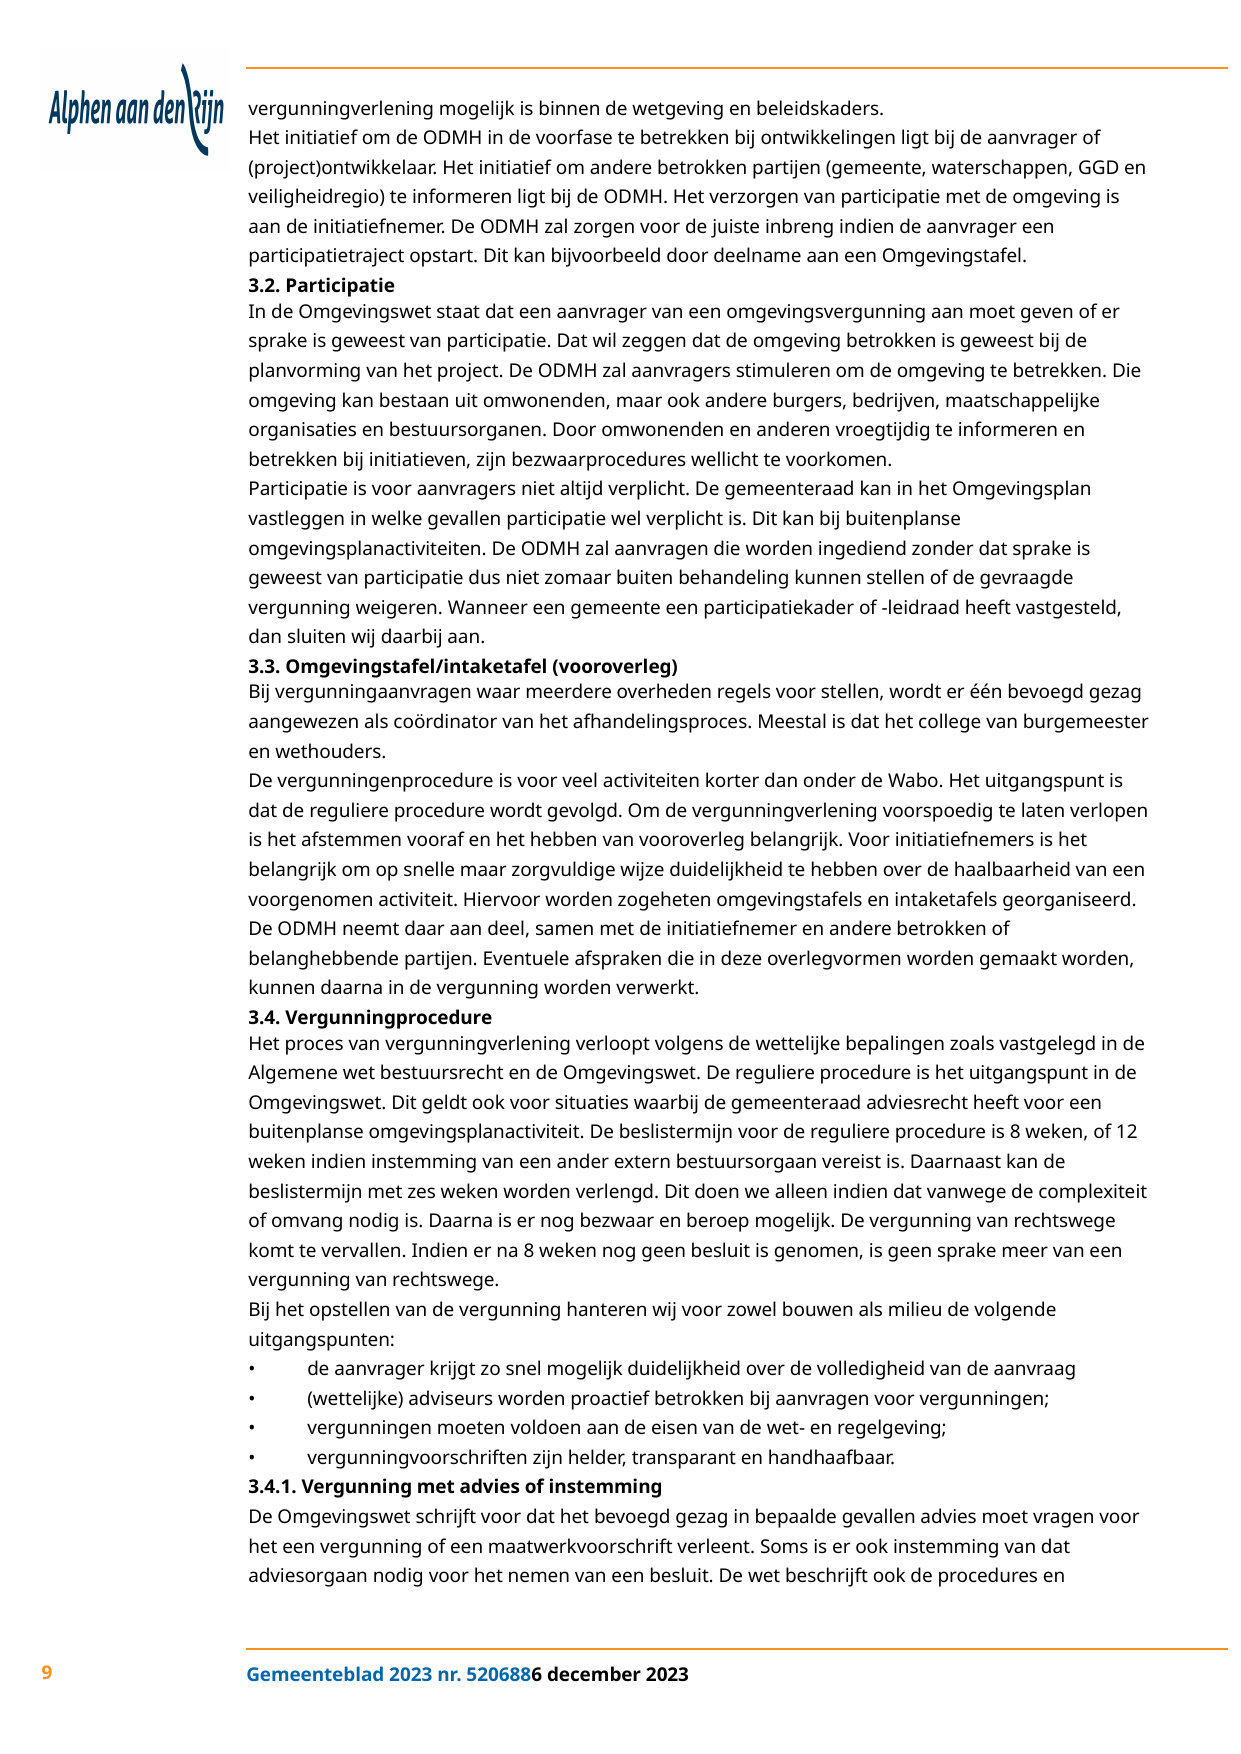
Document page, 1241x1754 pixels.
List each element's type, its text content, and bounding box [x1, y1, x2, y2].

picture [41, 47, 231, 172]
list vergunningen moeten voldoen aan de eisen van de wet- en regelgeving; [248, 1414, 1152, 1440]
list vergunningvoorschriften zijn helder, transparant en handhaafbaar. [248, 1444, 1152, 1470]
list de aanvrager krijgt zo snel mogelijk duidelijkheid over de volledigheid van de aanvraag [248, 1355, 1152, 1381]
text Bij het opstellen van de vergunning hanteren wij voor zowel bouwen als milieu de volgende uitgangspunten: [248, 1296, 1152, 1351]
text vergunningverlening mogelijk is binnen de wetgeving en beleidskaders. [248, 95, 1152, 121]
text 3.4.1. Vergunning met advies of instemming [248, 1474, 1152, 1499]
text 3.2. Participatie [248, 272, 1152, 298]
text De vergunningenprocedure is voor veel activiteiten korter dan onder de Wabo. Het uitgangspunt is dat de reguliere procedure wordt gevolgd. Om de vergunningverlening voorspoedig te laten verlopen is het afstemmen vooraf en het hebben van vooroverleg belangrijk. Voor initiatiefnemers is het belangrijk om op snelle maar zorgvuldige wijze duidelijkheid te hebben over de haalbaarheid van een voorgenomen activiteit. Hiervoor worden zogeheten omgevingstafels en intaketafels georganiseerd. De ODMH neemt daar aan deel, samen met de initiatiefnemer en andere betrokken of belanghebbende partijen. Eventuele afspraken die in deze overlegvormen worden gemaakt worden, kunnen daarna in de vergunning worden verwerkt. [248, 767, 1152, 1000]
list (wettelijke) adviseurs worden proactief betrokken bij aanvragen voor vergunningen; [248, 1385, 1152, 1411]
text 3.3. Omgevingstafel/intaketafel (vooroverleg) [248, 653, 1152, 679]
text De Omgevingswet schrijft voor dat het bevoegd gezag in bepaalde gevallen advies moet vragen voor het een vergunning of een maatwerkvoorschrift verleent. Soms is er ook instemming van dat adviesorgaan nodig voor het nemen van een besluit. De wet beschrijft ook de procedures en [248, 1503, 1152, 1588]
text In de Omgevingswet staat dat een aanvrager van een omgevingsvergunning aan moet geven of er sprake is geweest van participatie. Dat wil zeggen dat de omgeving betrokken is geweest bij de planvorming van het project. De ODMH zal aanvragers stimuleren om de omgeving te betrekken. Die omgeving kan bestaan uit omwonenden, maar ook andere burgers, bedrijven, maatschappelijke organisaties en bestuursorganen. Door omwonenden en anderen vroegtijdig te informeren en betrekken bij initiatieven, zijn bezwaarprocedures wellicht te voorkomen. [248, 298, 1152, 472]
text Het proces van vergunningverlening verloopt volgens de wettelijke bepalingen zoals vastgelegd in de Algemene wet bestuursrecht en de Omgevingswet. De reguliere procedure is het uitgangspunt in de Omgevingswet. Dit geldt ook voor situaties waarbij de gemeenteraad adviesrecht heeft voor een buitenplanse omgevingsplanactiviteit. De beslistermijn voor de reguliere procedure is 8 weken, of 12 weken indien instemming van een ander extern bestuursorgaan vereist is. Daarnaast kan de beslistermijn met zes weken worden verlengd. Dit doen we alleen indien dat vanwege de complexiteit of omvang nodig is. Daarna is er nog bezwaar en beroep mogelijk. De vergunning van rechtswege komt te vervallen. Indien er na 8 weken nog geen besluit is genomen, is geen sprake meer van een vergunning van rechtswege. [248, 1030, 1152, 1292]
text Bij vergunningaanvragen waar meerdere overheden regels voor stellen, wordt er één bevoegd gezag aangewezen als coördinator van het afhandelingsproces. Meestal is dat het college van burgemeester en wethouders. [248, 679, 1152, 764]
text 3.4. Vergunningprocedure [248, 1004, 1152, 1030]
text Het initiatief om de ODMH in de voorfase te betrekken bij ontwikkelingen ligt bij de aanvrager of (project)ontwikkelaar. Het initiatief om andere betrokken partijen (gemeente, waterschappen, GGD en veiligheidregio) te informeren ligt bij de ODMH. Het verzorgen van participatie met de omgeving is aan de initiatiefnemer. De ODMH zal zorgen voor de juiste inbreng indien de aanvrager een participatietraject opstart. Dit kan bijvoorbeeld door deelname aan een Omgevingstafel. [248, 124, 1152, 268]
text Participatie is voor aanvragers niet altijd verplicht. De gemeenteraad kan in het Omgevingsplan vastleggen in welke gevallen participatie wel verplicht is. Dit kan bij buitenplanse omgevingsplanactiviteiten. De ODMH zal aanvragen die worden ingediend zonder dat sprake is geweest van participatie dus niet zomaar buiten behandeling kunnen stellen of de gevraagde vergunning weigeren. Wanneer een gemeente een participatiekader of -leidraad heeft vastgesteld, dan sluiten wij daarbij aan. [248, 476, 1152, 649]
